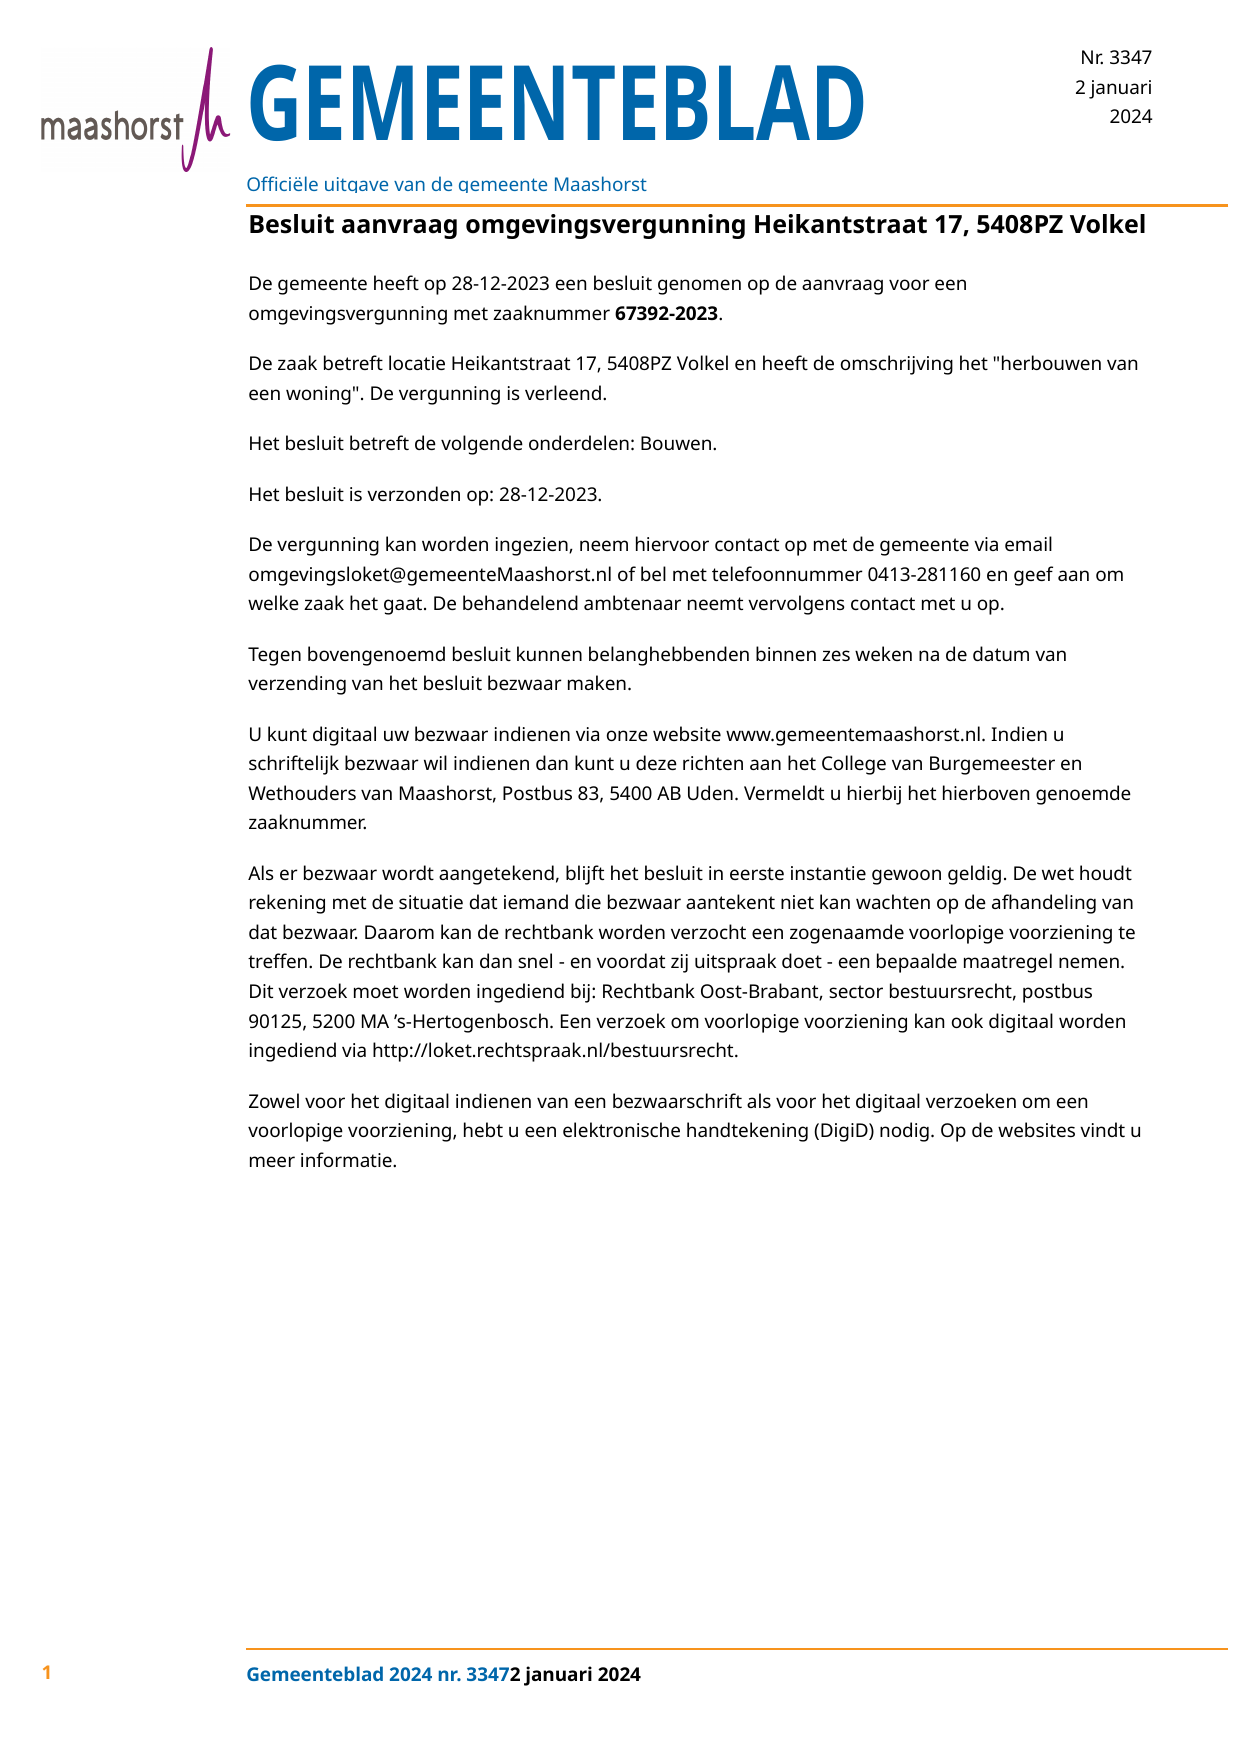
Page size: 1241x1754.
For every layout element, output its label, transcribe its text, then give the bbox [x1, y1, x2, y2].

text Tegen bovengenoemd besluit kunnen belanghebbenden binnen zes weken na de datum van verzending van het besluit bezwaar maken. [248, 641, 1152, 696]
picture [41, 47, 231, 172]
text U kunt digitaal uw bezwaar indienen via onze website www.gemeentemaashorst.nl. Indien u schriftelijk bezwaar wil indienen dan kunt u deze richten aan het College van Burgemeester en Wethouders van Maashorst, Postbus 83, 5400 AB Uden. Vermeldt u hierbij het hierboven genoemde zaaknummer. [248, 721, 1152, 835]
text Het besluit is verzonden op: 28-12-2023. [248, 481, 1152, 506]
text Als er bezwaar wordt aangetekend, blijft het besluit in eerste instantie gewoon geldig. De wet houdt rekening met de situatie dat iemand die bezwaar aantekent niet kan wachten op de afhandeling van dat bezwaar. Daarom kan de rechtbank worden verzocht een zogenaamde voorlopige voorziening te treffen. De rechtbank kan dan snel - en voordat zij uitspraak doet - een bepaalde maatregel nemen. Dit verzoek moet worden ingediend bij: Rechtbank Oost-Brabant, sector bestuursrecht, postbus 90125, 5200 MA ’s-Hertogenbosch. Een verzoek om voorlopige voorziening kan ook digitaal worden ingediend via http://loket.rechtspraak.nl/bestuursrecht. [248, 860, 1152, 1063]
text De vergunning kan worden ingezien, neem hiervoor contact op met de gemeente via email omgevingsloket@gemeenteMaashorst.nl of bel met telefoonnummer 0413-281160 en geef aan om welke zaak het gaat. De behandelend ambtenaar neemt vervolgens contact met u op. [248, 531, 1152, 616]
text Besluit aanvraag omgevingsvergunning Heikantstraat 17, 5408PZ Volkel [248, 207, 1152, 241]
text Het besluit betreft de volgende onderdelen: Bouwen. [248, 430, 1152, 456]
text De zaak betreft locatie Heikantstraat 17, 5408PZ Volkel en heeft de omschrijving het "herbouwen van een woning". De vergunning is verleend. [248, 350, 1152, 406]
text De gemeente heeft op 28-12-2023 een besluit genomen op de aanvraag voor een omgevingsvergunning met zaaknummer 67392-2023. [248, 270, 1152, 326]
text Zowel voor het digitaal indienen van een bezwaarschrift als voor het digitaal verzoeken om een voorlopige voorziening, hebt u een elektronische handtekening (DigiD) nodig. Op de websites vindt u meer informatie. [248, 1088, 1152, 1173]
